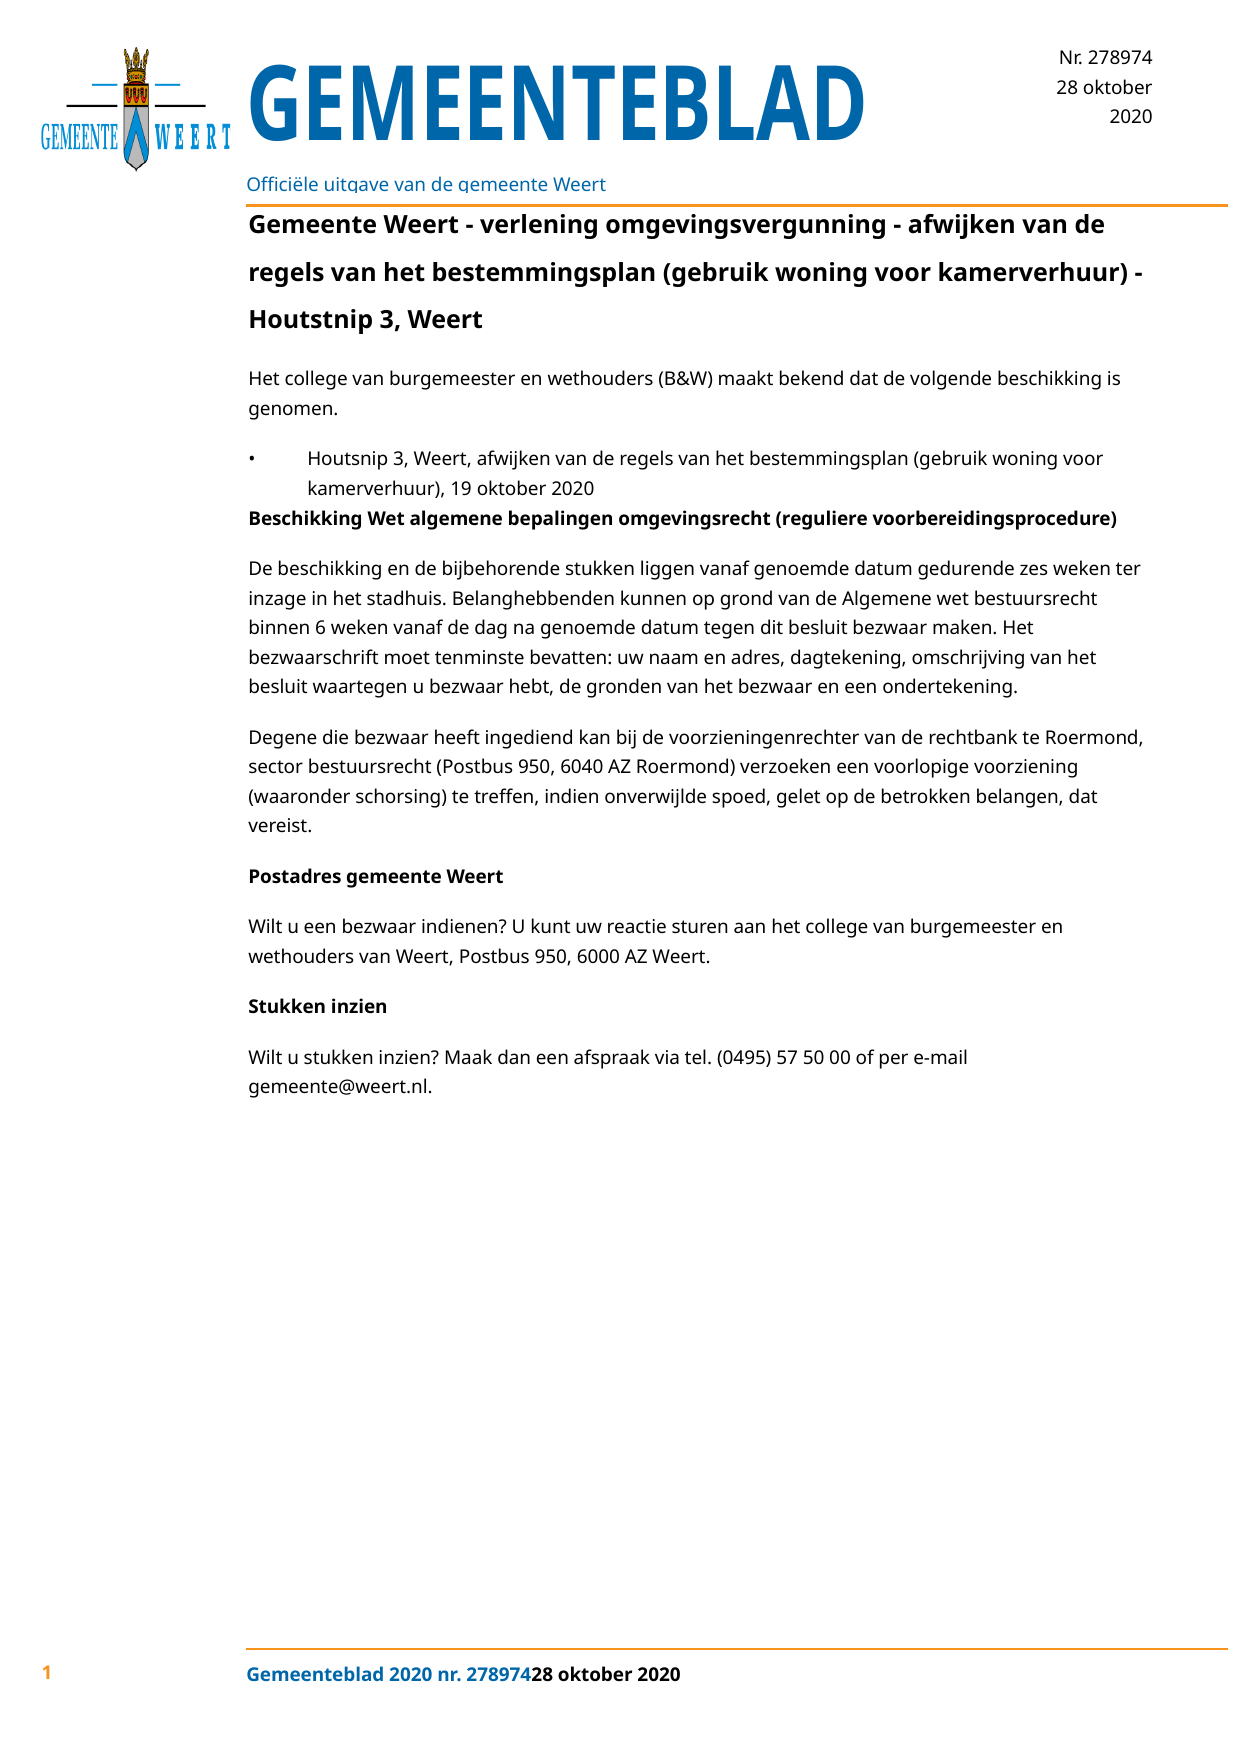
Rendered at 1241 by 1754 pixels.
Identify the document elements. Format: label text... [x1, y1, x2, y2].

text De beschikking en de bijbehorende stukken liggen vanaf genoemde datum gedurende zes weken ter inzage in het stadhuis. Belanghebbenden kunnen op grond van de Algemene wet bestuursrecht binnen 6 weken vanaf de dag na genoemde datum tegen dit besluit bezwaar maken. Het bezwaarschrift moet tenminste bevatten: uw naam en adres, dagtekening, omschrijving van het besluit waartegen u bezwaar hebt, de gronden van het bezwaar en een ondertekening. [248, 555, 1152, 699]
text Wilt u een bezwaar indienen? U kunt uw reactie sturen aan het college van burgemeester en wethouders van Weert, Postbus 950, 6000 AZ Weert. [248, 913, 1152, 969]
picture [41, 47, 231, 172]
list Houtsnip 3, Weert, afwijken van de regels van het bestemmingsplan (gebruik woning voor kamerverhuur), 19 oktober 2020 [248, 446, 1152, 501]
text Beschikking Wet algemene bepalingen omgevingsrecht (reguliere voorbereidingsprocedure) [248, 505, 1152, 530]
text Gemeente Weert - verlening omgevingsvergunning - afwijken van de regels van het bestemmingsplan (gebruik woning voor kamerverhuur) - Houtstnip 3, Weert [248, 207, 1152, 336]
text Wilt u stukken inzien? Maak dan een afspraak via tel. (0495) 57 50 00 of per e-mail gemeente@weert.nl. [248, 1044, 1152, 1099]
text Stukken inzien [248, 993, 1152, 1019]
text Postadres gemeente Weert [248, 863, 1152, 889]
text Degene die bezwaar heeft ingediend kan bij de voorzieningenrechter van de rechtbank te Roermond, sector bestuursrecht (Postbus 950, 6040 AZ Roermond) verzoeken een voorlopige voorziening (waaronder schorsing) te treffen, indien onverwijlde spoed, gelet op de betrokken belangen, dat vereist. [248, 724, 1152, 838]
text Het college van burgemeester en wethouders (B&W) maakt bekend dat de volgende beschikking is genomen. [248, 366, 1152, 421]
